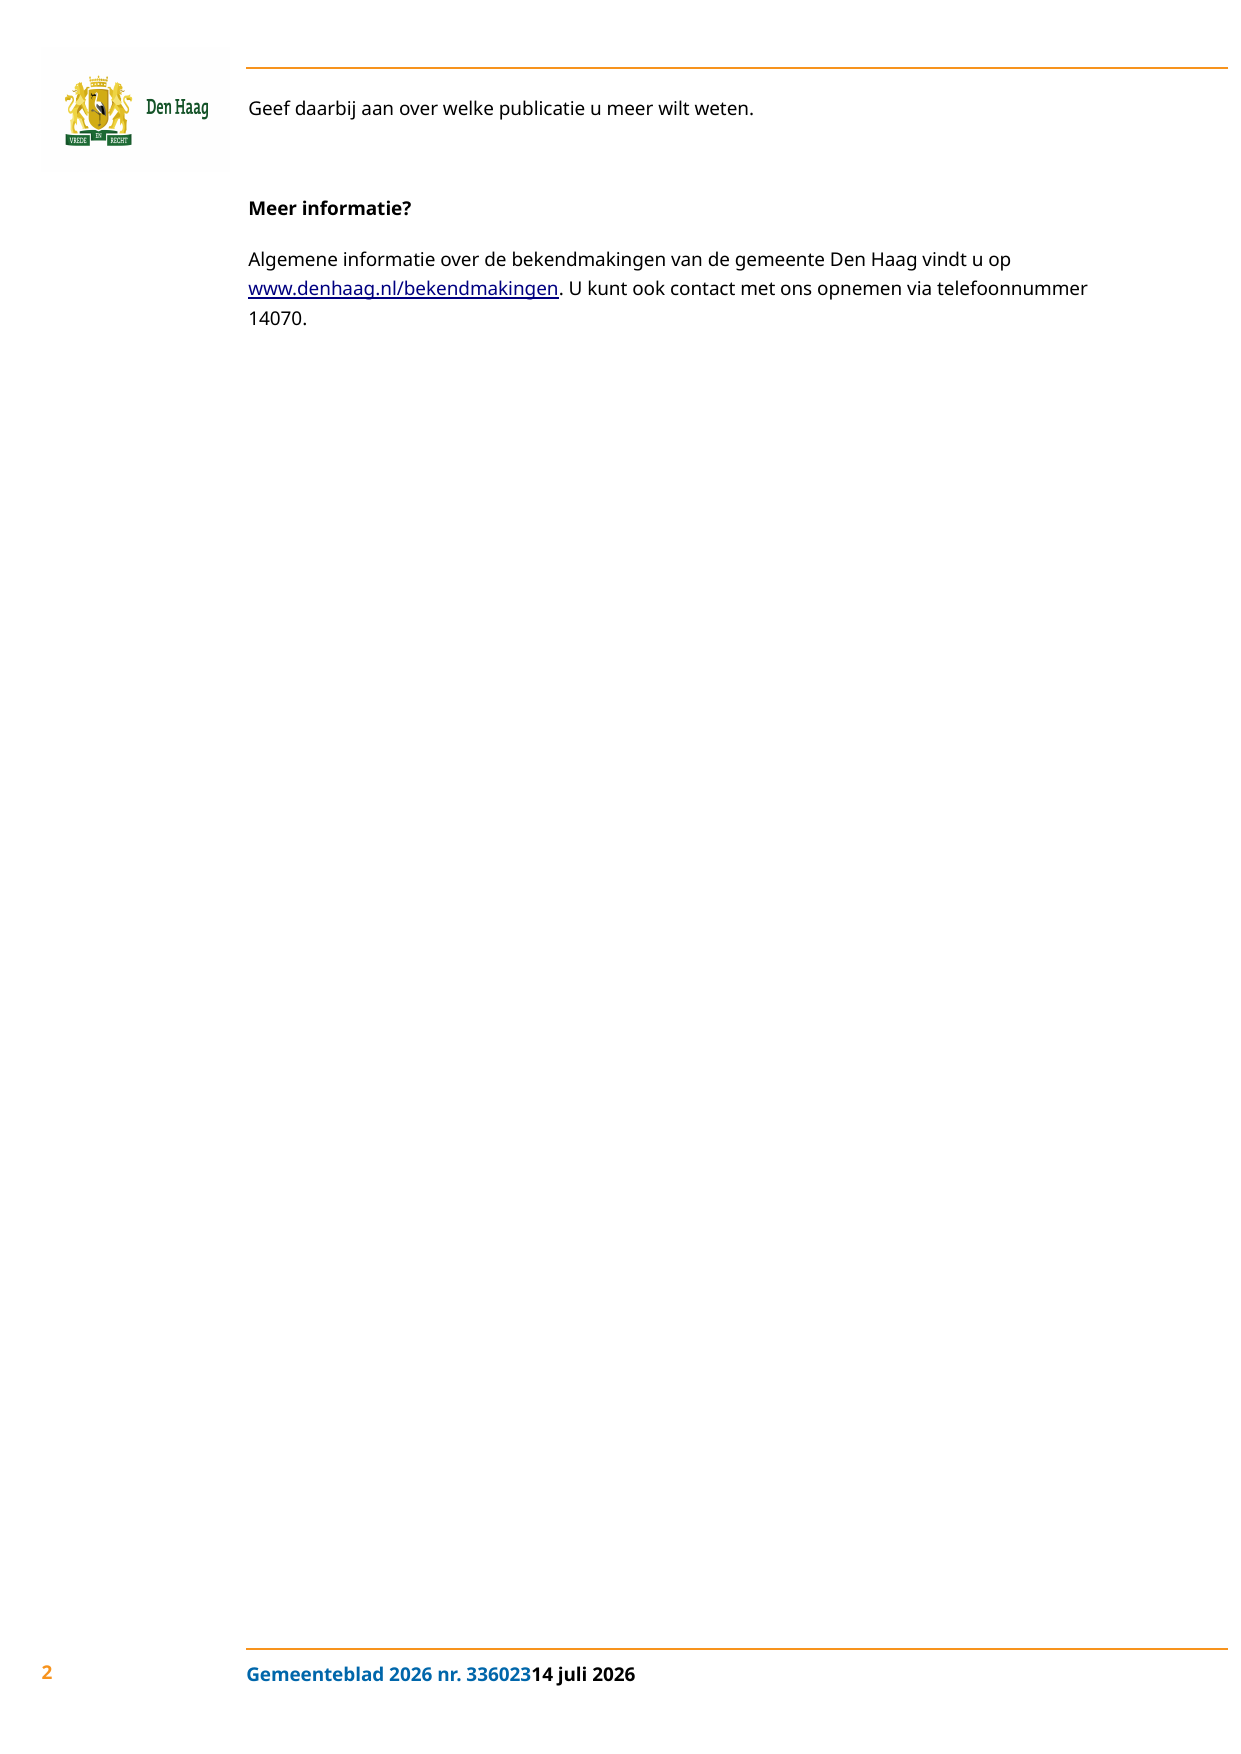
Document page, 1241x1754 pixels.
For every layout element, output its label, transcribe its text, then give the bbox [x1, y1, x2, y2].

text Meer informatie? [248, 196, 1152, 221]
text Geef daarbij aan over welke publicatie u meer wilt weten. [248, 95, 1152, 121]
text Algemene informatie over de bekendmakingen van de gemeente Den Haag vindt u op www.denhaag.nl/bekendmakingen. U kunt ook contact met ons opnemen via telefoonnummer 14070. [248, 246, 1152, 331]
picture [41, 47, 231, 172]
